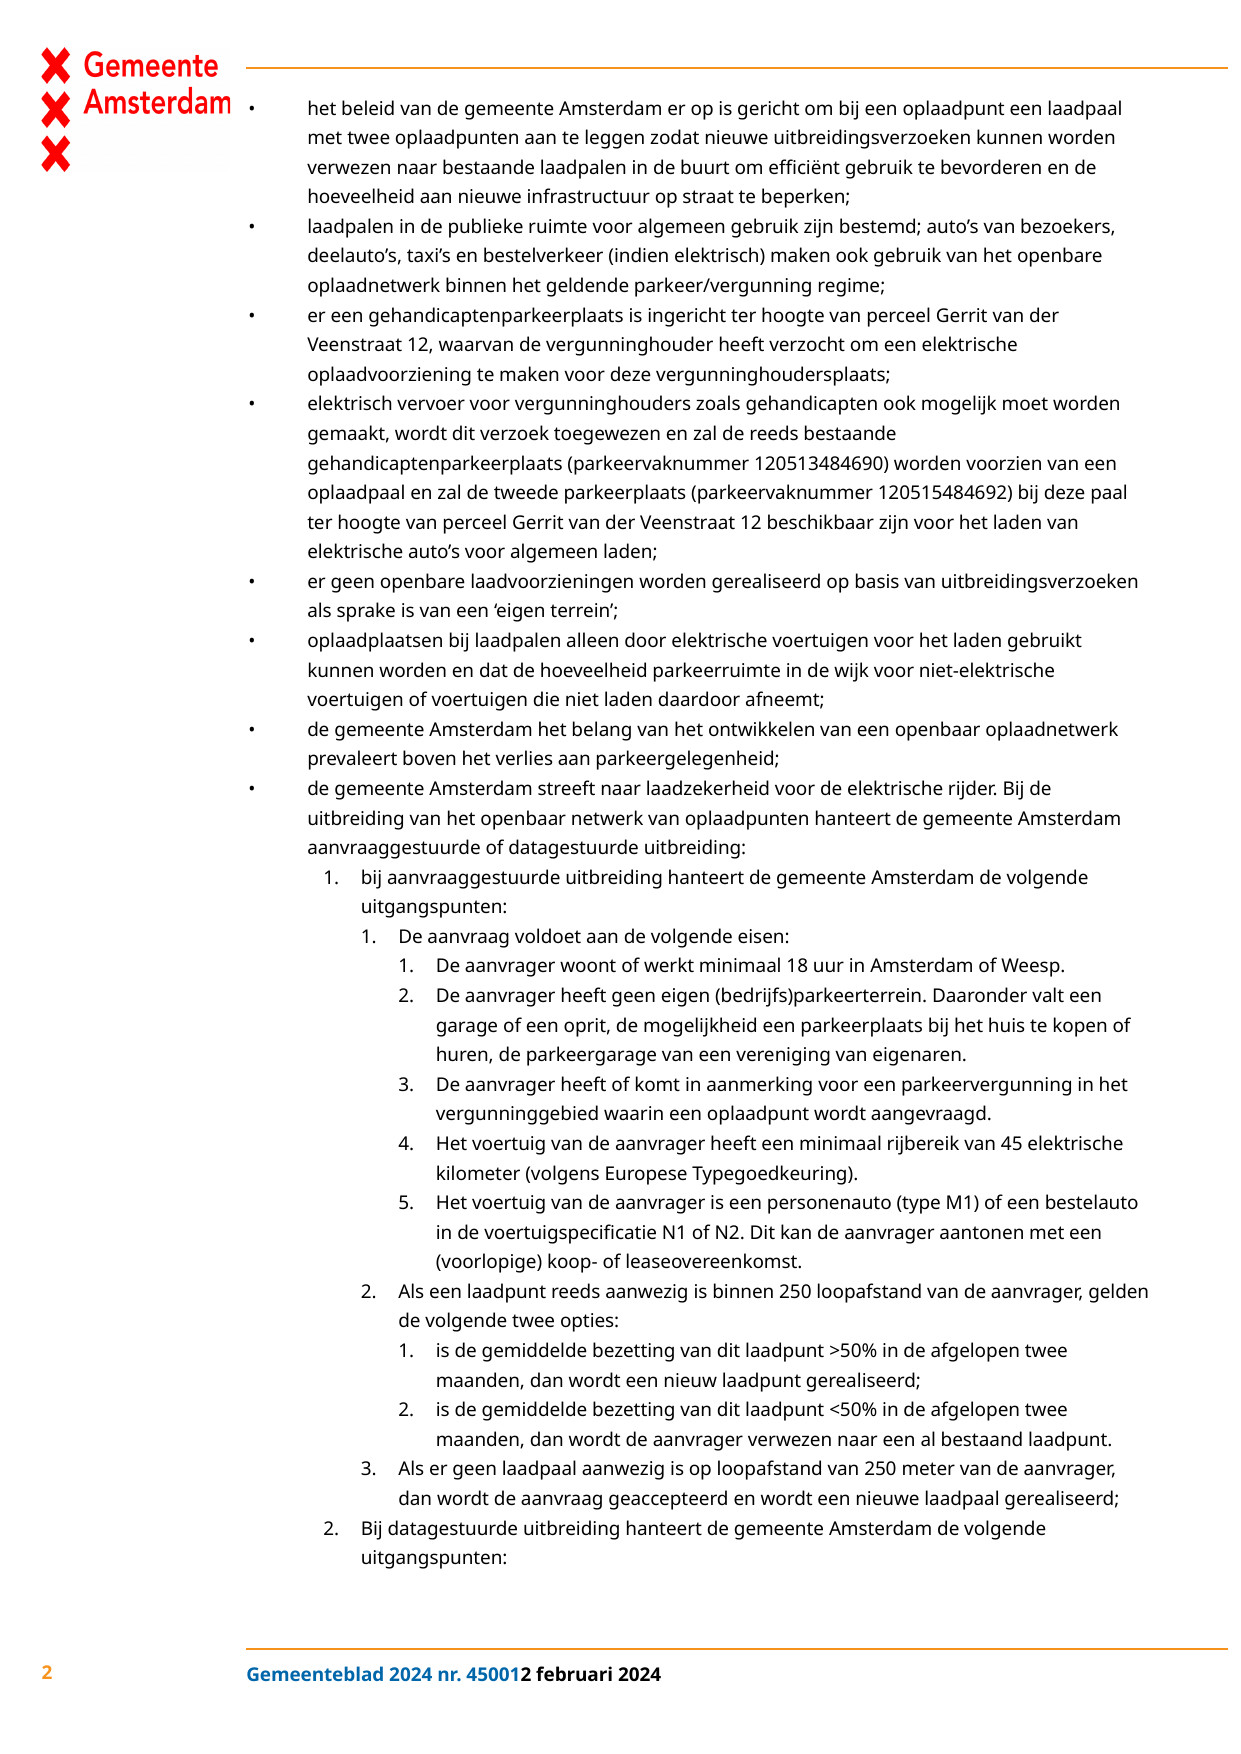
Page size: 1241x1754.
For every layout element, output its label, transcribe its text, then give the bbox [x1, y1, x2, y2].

list is de gemiddelde bezetting van dit laadpunt >50% in de afgelopen twee maanden, dan wordt een nieuw laadpunt gerealiseerd; [398, 1337, 1152, 1393]
list elektrisch vervoer voor vergunninghouders zoals gehandicapten ook mogelijk moet worden gemaakt, wordt dit verzoek toegewezen en zal de reeds bestaande gehandicaptenparkeerplaats (parkeervaknummer 120513484690) worden voorzien van een oplaadpaal en zal de tweede parkeerplaats (parkeervaknummer 120515484692) bij deze paal ter hoogte van perceel Gerrit van der Veenstraat 12 beschikbaar zijn voor het laden van elektrische auto’s voor algemeen laden; [248, 391, 1152, 564]
picture [41, 47, 231, 172]
list De aanvraag voldoet aan de volgende eisen: [361, 923, 1152, 949]
list Als een laadpunt reeds aanwezig is binnen 250 loopafstand van de aanvrager, gelden de volgende twee opties: [361, 1278, 1152, 1333]
list laadpalen in de publieke ruimte voor algemeen gebruik zijn bestemd; auto’s van bezoekers, deelauto’s, taxi’s en bestelverkeer (indien elektrisch) maken ook gebruik van het openbare oplaadnetwerk binnen het geldende parkeer/vergunning regime; [248, 213, 1152, 298]
list de gemeente Amsterdam het belang van het ontwikkelen van een openbaar oplaadnetwerk prevaleert boven het verlies aan parkeergelegenheid; [248, 716, 1152, 771]
list Het voertuig van de aanvrager is een personenauto (type M1) of een bestelauto in de voertuigspecificatie N1 of N2. Dit kan de aanvrager aantonen met een (voorlopige) koop- of leaseovereenkomst. [398, 1189, 1152, 1274]
list De aanvrager heeft of komt in aanmerking voor een parkeervergunning in het vergunninggebied waarin een oplaadpunt wordt aangevraagd. [398, 1071, 1152, 1126]
list er geen openbare laadvoorzieningen worden gerealiseerd op basis van uitbreidingsverzoeken als sprake is van een ‘eigen terrein’; [248, 568, 1152, 623]
list Bij datagestuurde uitbreiding hanteert de gemeente Amsterdam de volgende uitgangspunten: [323, 1515, 1152, 1570]
list De aanvrager heeft geen eigen (bedrijfs)parkeerterrein. Daaronder valt een garage of een oprit, de mogelijkheid een parkeerplaats bij het huis te kopen of huren, de parkeergarage van een vereniging van eigenaren. [398, 982, 1152, 1067]
list De aanvrager woont of werkt minimaal 18 uur in Amsterdam of Weesp. [398, 953, 1152, 978]
list het beleid van de gemeente Amsterdam er op is gericht om bij een oplaadpunt een laadpaal met twee oplaadpunten aan te leggen zodat nieuwe uitbreidingsverzoeken kunnen worden verwezen naar bestaande laadpalen in de buurt om efficiënt gebruik te bevorderen en de hoeveelheid aan nieuwe infrastructuur op straat te beperken; [248, 95, 1152, 209]
list de gemeente Amsterdam streeft naar laadzekerheid voor de elektrische rijder. Bij de uitbreiding van het openbaar netwerk van oplaadpunten hanteert de gemeente Amsterdam aanvraaggestuurde of datagestuurde uitbreiding: [248, 775, 1152, 860]
list is de gemiddelde bezetting van dit laadpunt <50% in de afgelopen twee maanden, dan wordt de aanvrager verwezen naar een al bestaand laadpunt. [398, 1396, 1152, 1452]
list Als er geen laadpaal aanwezig is op loopafstand van 250 meter van de aanvrager, dan wordt de aanvraag geaccepteerd en wordt een nieuwe laadpaal gerealiseerd; [361, 1456, 1152, 1511]
list er een gehandicaptenparkeerplaats is ingericht ter hoogte van perceel Gerrit van der Veenstraat 12, waarvan de vergunninghouder heeft verzocht om een elektrische oplaadvoorziening te maken voor deze vergunninghoudersplaats; [248, 302, 1152, 387]
list Het voertuig van de aanvrager heeft een minimaal rijbereik van 45 elektrische kilometer (volgens Europese Typegoedkeuring). [398, 1130, 1152, 1186]
list bij aanvraaggestuurde uitbreiding hanteert de gemeente Amsterdam de volgende uitgangspunten: [323, 864, 1152, 919]
list oplaadplaatsen bij laadpalen alleen door elektrische voertuigen voor het laden gebruikt kunnen worden en dat de hoeveelheid parkeerruimte in de wijk voor niet-elektrische voertuigen of voertuigen die niet laden daardoor afneemt; [248, 627, 1152, 712]
